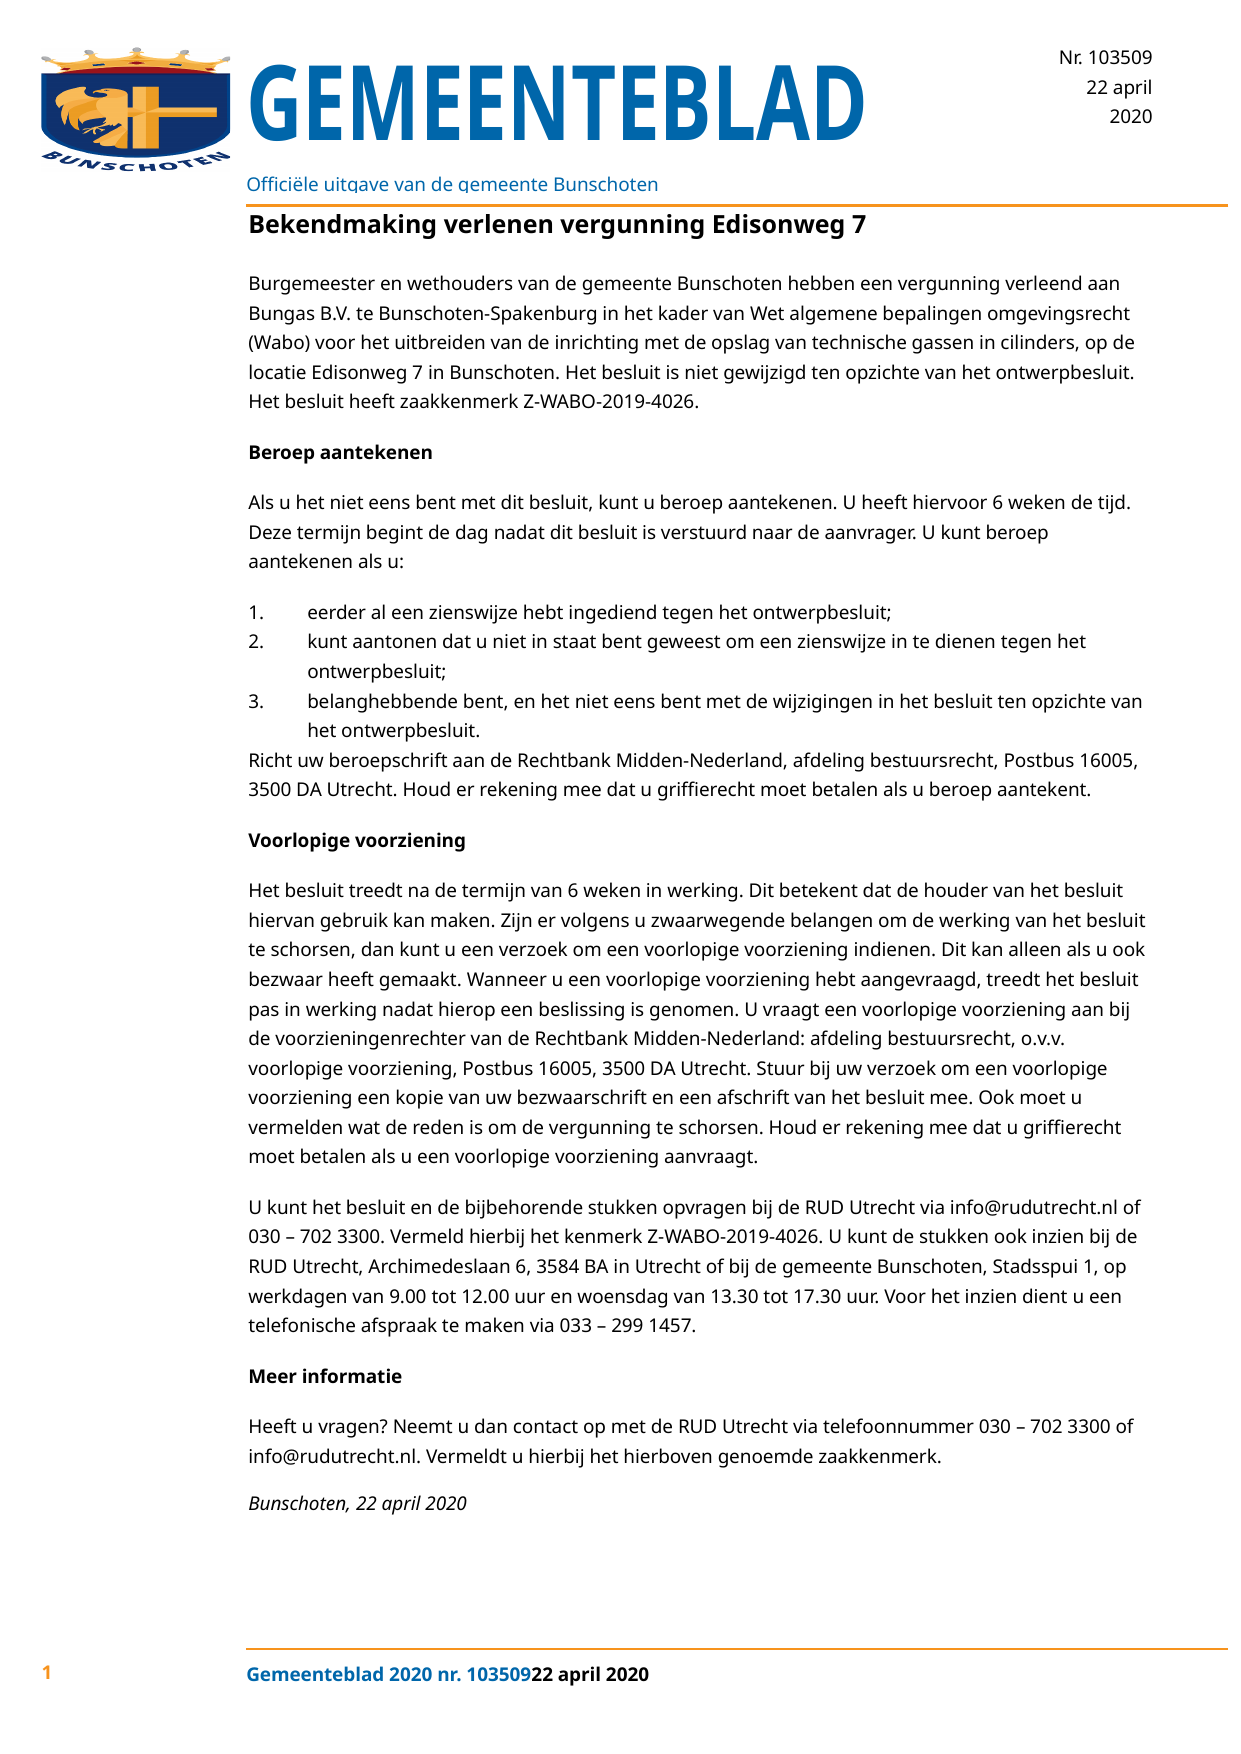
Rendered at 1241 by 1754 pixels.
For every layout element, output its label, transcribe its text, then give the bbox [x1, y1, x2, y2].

text Voorlopige voorziening [248, 827, 1152, 853]
picture [41, 47, 231, 172]
list belanghebbende bent, en het niet eens bent met de wijzigingen in het besluit ten opzichte van het ontwerpbesluit. [248, 688, 1152, 743]
list eerder al een zienswijze hebt ingediend tegen het ontwerpbesluit; [248, 599, 1152, 625]
text Als u het niet eens bent met dit besluit, kunt u beroep aantekenen. U heeft hiervoor 6 weken de tijd. Deze termijn begint de dag nadat dit besluit is verstuurd naar de aanvrager. U kunt beroep aantekenen als u: [248, 489, 1152, 574]
list kunt aantonen dat u niet in staat bent geweest om een zienswijze in te dienen tegen het ontwerpbesluit; [248, 629, 1152, 684]
text Heeft u vragen? Neemt u dan contact op met de RUD Utrecht via telefoonnummer 030 – 702 3300 of info@rudutrecht.nl. Vermeldt u hierbij het hierboven genoemde zaakkenmerk. [248, 1413, 1152, 1468]
text Bunschoten, 22 april 2020 [248, 1491, 1152, 1516]
text Bekendmaking verlenen vergunning Edisonweg 7 [248, 207, 1152, 241]
text Beroep aantekenen [248, 439, 1152, 465]
text Het besluit treedt na de termijn van 6 weken in werking. Dit betekent dat de houder van het besluit hiervan gebruik kan maken. Zijn er volgens u zwaarwegende belangen om de werking van het besluit te schorsen, dan kunt u een verzoek om een voorlopige voorziening indienen. Dit kan alleen als u ook bezwaar heeft gemaakt. Wanneer u een voorlopige voorziening hebt aangevraagd, treedt het besluit pas in werking nadat hierop een beslissing is genomen. U vraagt een voorlopige voorziening aan bij de voorzieningenrechter van de Rechtbank Midden-Nederland: afdeling bestuursrecht, o.v.v. voorlopige voorziening, Postbus 16005, 3500 DA Utrecht. Stuur bij uw verzoek om een voorlopige voorziening een kopie van uw bezwaarschrift en een afschrift van het besluit mee. Ook moet u vermelden wat de reden is om de vergunning te schorsen. Houd er rekening mee dat u griffierecht moet betalen als u een voorlopige voorziening aanvraagt. [248, 877, 1152, 1169]
text Meer informatie [248, 1363, 1152, 1388]
text Richt uw beroepschrift aan de Rechtbank Midden-Nederland, afdeling bestuursrecht, Postbus 16005, 3500 DA Utrecht. Houd er rekening mee dat u griffierecht moet betalen als u beroep aantekent. [248, 747, 1152, 802]
text U kunt het besluit en de bijbehorende stukken opvragen bij de RUD Utrecht via info@rudutrecht.nl of 030 – 702 3300. Vermeld hierbij het kenmerk Z-WABO-2019-4026. U kunt de stukken ook inzien bij de RUD Utrecht, Archimedeslaan 6, 3584 BA in Utrecht of bij de gemeente Bunschoten, Stadsspui 1, op werkdagen van 9.00 tot 12.00 uur en woensdag van 13.30 tot 17.30 uur. Voor het inzien dient u een telefonische afspraak te maken via 033 – 299 1457. [248, 1194, 1152, 1338]
text Burgemeester en wethouders van de gemeente Bunschoten hebben een vergunning verleend aan Bungas B.V. te Bunschoten-Spakenburg in het kader van Wet algemene bepalingen omgevingsrecht (Wabo) voor het uitbreiden van de inrichting met de opslag van technische gassen in cilinders, op de locatie Edisonweg 7 in Bunschoten. Het besluit is niet gewijzigd ten opzichte van het ontwerpbesluit. Het besluit heeft zaakkenmerk Z-WABO-2019-4026. [248, 270, 1152, 414]
